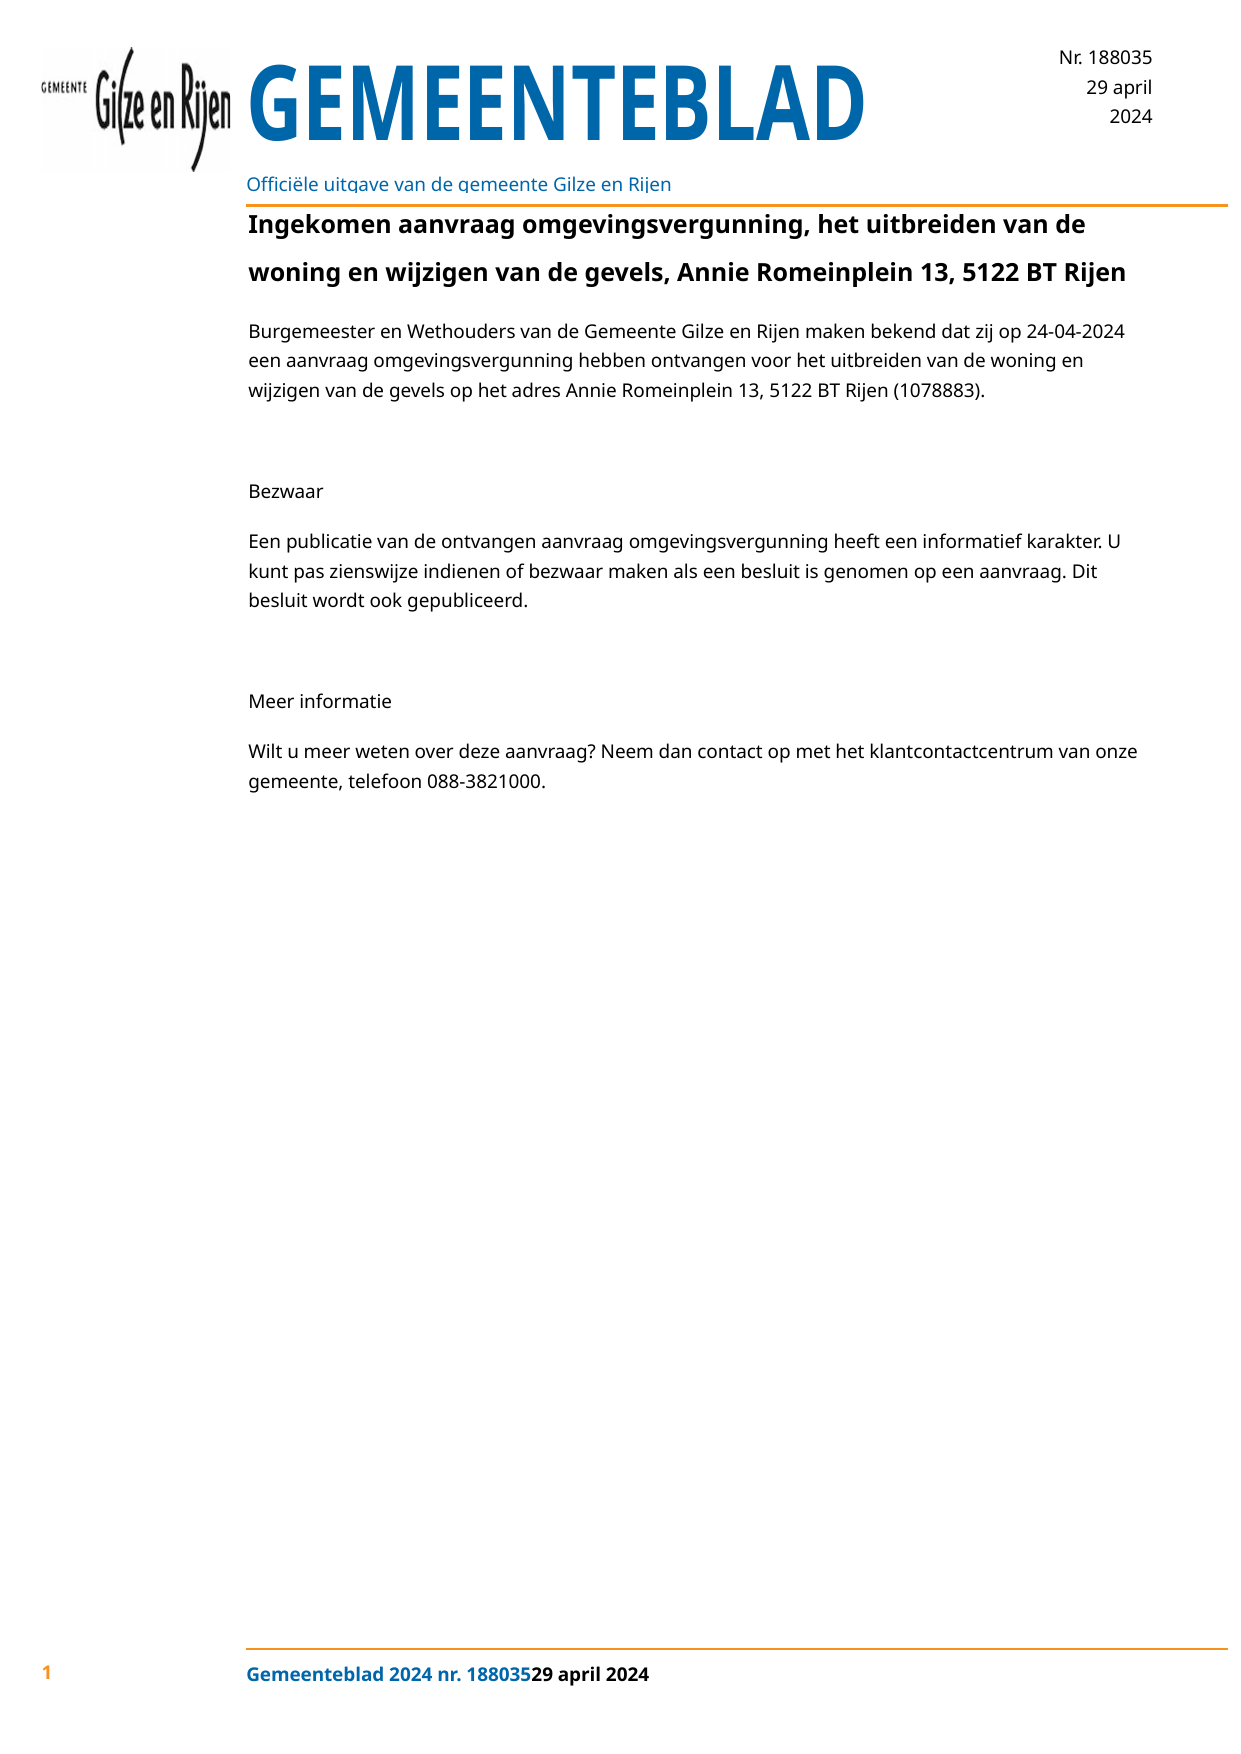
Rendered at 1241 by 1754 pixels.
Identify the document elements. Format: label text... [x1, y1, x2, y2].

text Een publicatie van de ontvangen aanvraag omgevingsvergunning heeft een informatief karakter. U kunt pas zienswijze indienen of bezwaar maken als een besluit is genomen op een aanvraag. Dit besluit wordt ook gepubliceerd. [248, 528, 1152, 613]
text Ingekomen aanvraag omgevingsvergunning, het uitbreiden van de woning en wijzigen van de gevels, Annie Romeinplein 13, 5122 BT Rijen [248, 207, 1152, 288]
picture [41, 47, 231, 172]
text Burgemeester en Wethouders van de Gemeente Gilze en Rijen maken bekend dat zij op 24-04-2024 een aanvraag omgevingsvergunning hebben ontvangen voor het uitbreiden van de woning en wijzigen van de gevels op het adres Annie Romeinplein 13, 5122 BT Rijen (1078883). [248, 318, 1152, 403]
text Wilt u meer weten over deze aanvraag? Neem dan contact op met het klantcontactcentrum van onze gemeente, telefoon 088-3821000. [248, 739, 1152, 794]
text Bezwaar [248, 478, 1152, 504]
text Meer informatie [248, 688, 1152, 714]
